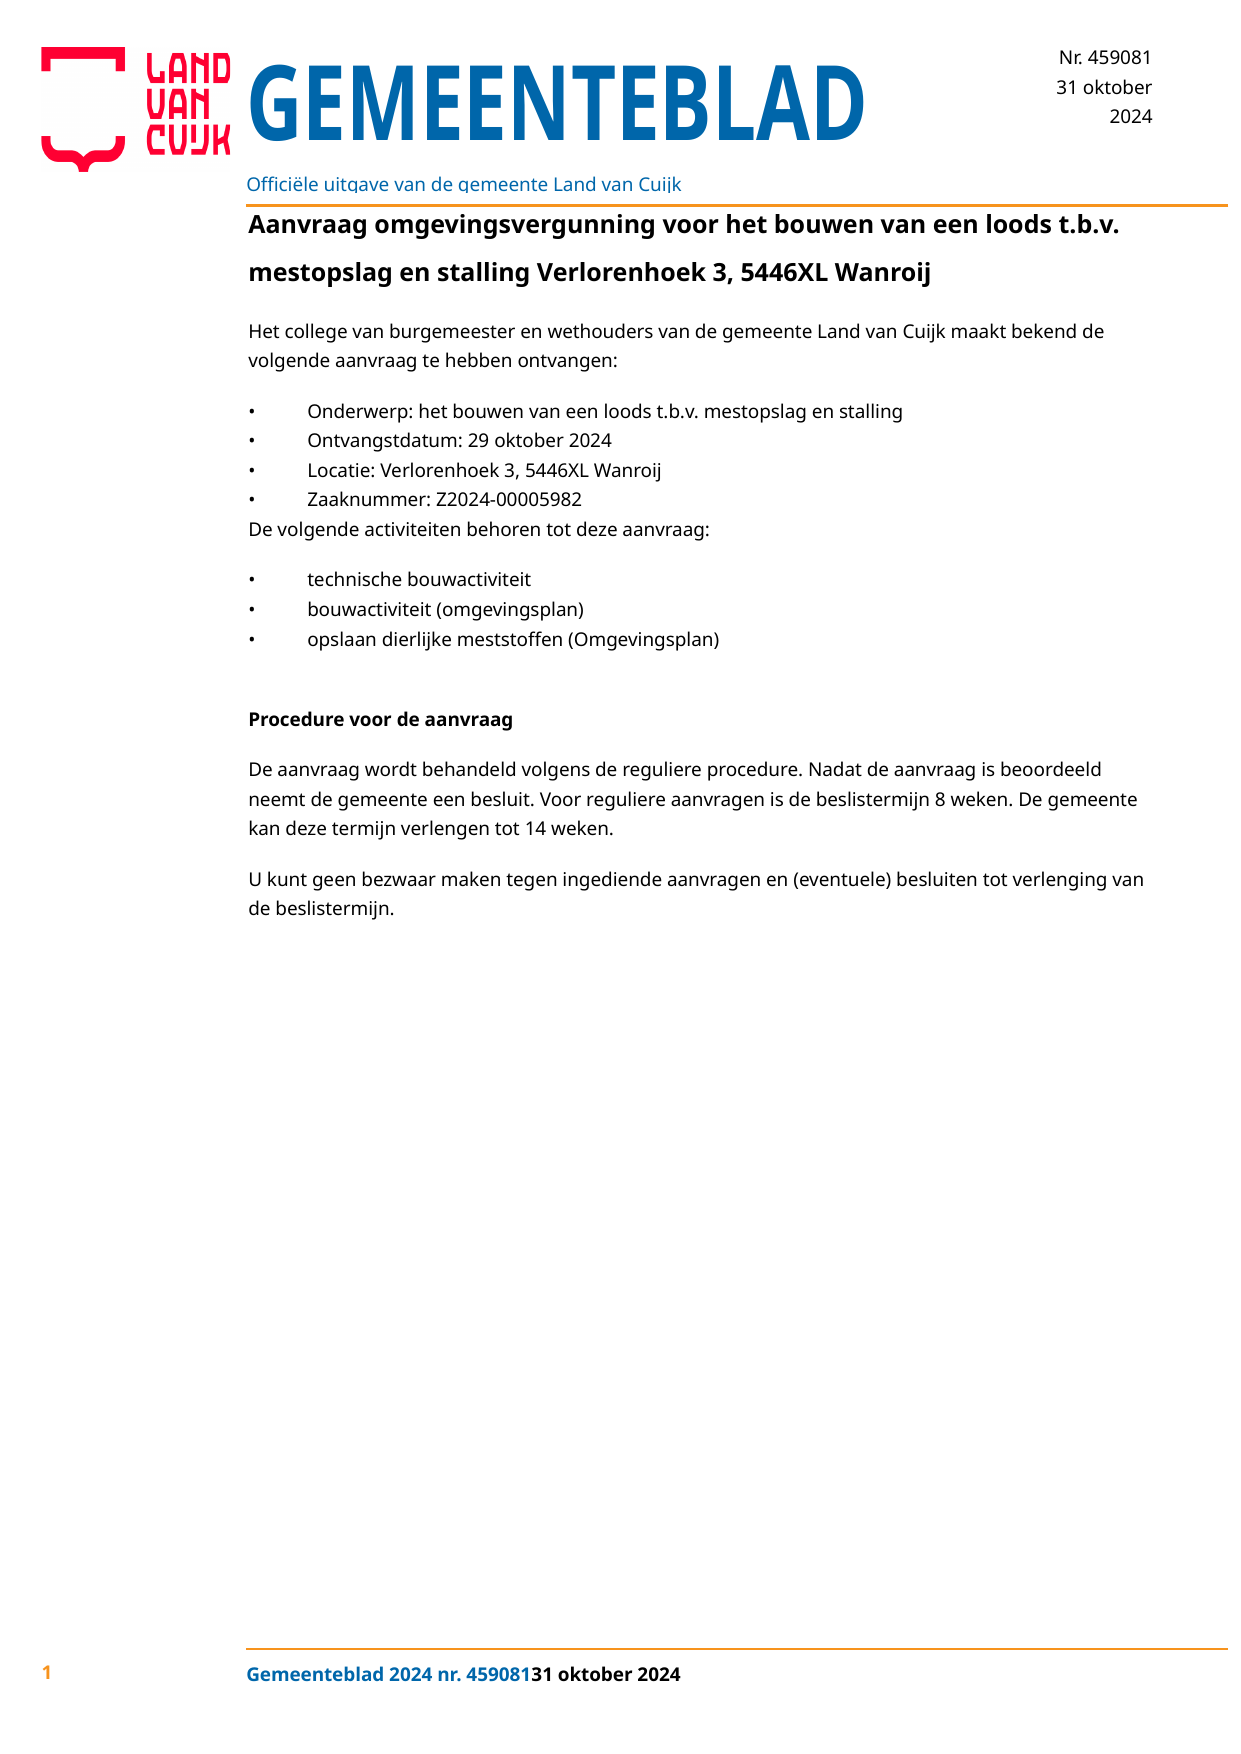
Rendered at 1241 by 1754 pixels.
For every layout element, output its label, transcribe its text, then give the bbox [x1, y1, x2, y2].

list technische bouwactiviteit [248, 567, 1152, 592]
text Aanvraag omgevingsvergunning voor het bouwen van een loods t.b.v. mestopslag en stalling Verlorenhoek 3, 5446XL Wanroij [248, 207, 1152, 288]
list Ontvangstdatum: 29 oktober 2024 [248, 427, 1152, 453]
list Zaaknummer: Z2024-00005982 [248, 487, 1152, 512]
list Onderwerp: het bouwen van een loods t.b.v. mestopslag en stalling [248, 398, 1152, 424]
picture [41, 47, 231, 172]
text U kunt geen bezwaar maken tegen ingediende aanvragen en (eventuele) besluiten tot verlenging van de beslistermijn. [248, 866, 1152, 921]
text De volgende activiteiten behoren tot deze aanvraag: [248, 516, 1152, 542]
list Locatie: Verlorenhoek 3, 5446XL Wanroij [248, 457, 1152, 483]
text De aanvraag wordt behandeld volgens de reguliere procedure. Nadat de aanvraag is beoordeeld neemt de gemeente een besluit. Voor reguliere aanvragen is de beslistermijn 8 weken. De gemeente kan deze termijn verlengen tot 14 weken. [248, 756, 1152, 841]
text Procedure voor de aanvraag [248, 706, 1152, 732]
list opslaan dierlijke meststoffen (Omgevingsplan) [248, 626, 1152, 652]
list bouwactiviteit (omgevingsplan) [248, 596, 1152, 622]
text Het college van burgemeester en wethouders van de gemeente Land van Cuijk maakt bekend de volgende aanvraag te hebben ontvangen: [248, 318, 1152, 373]
